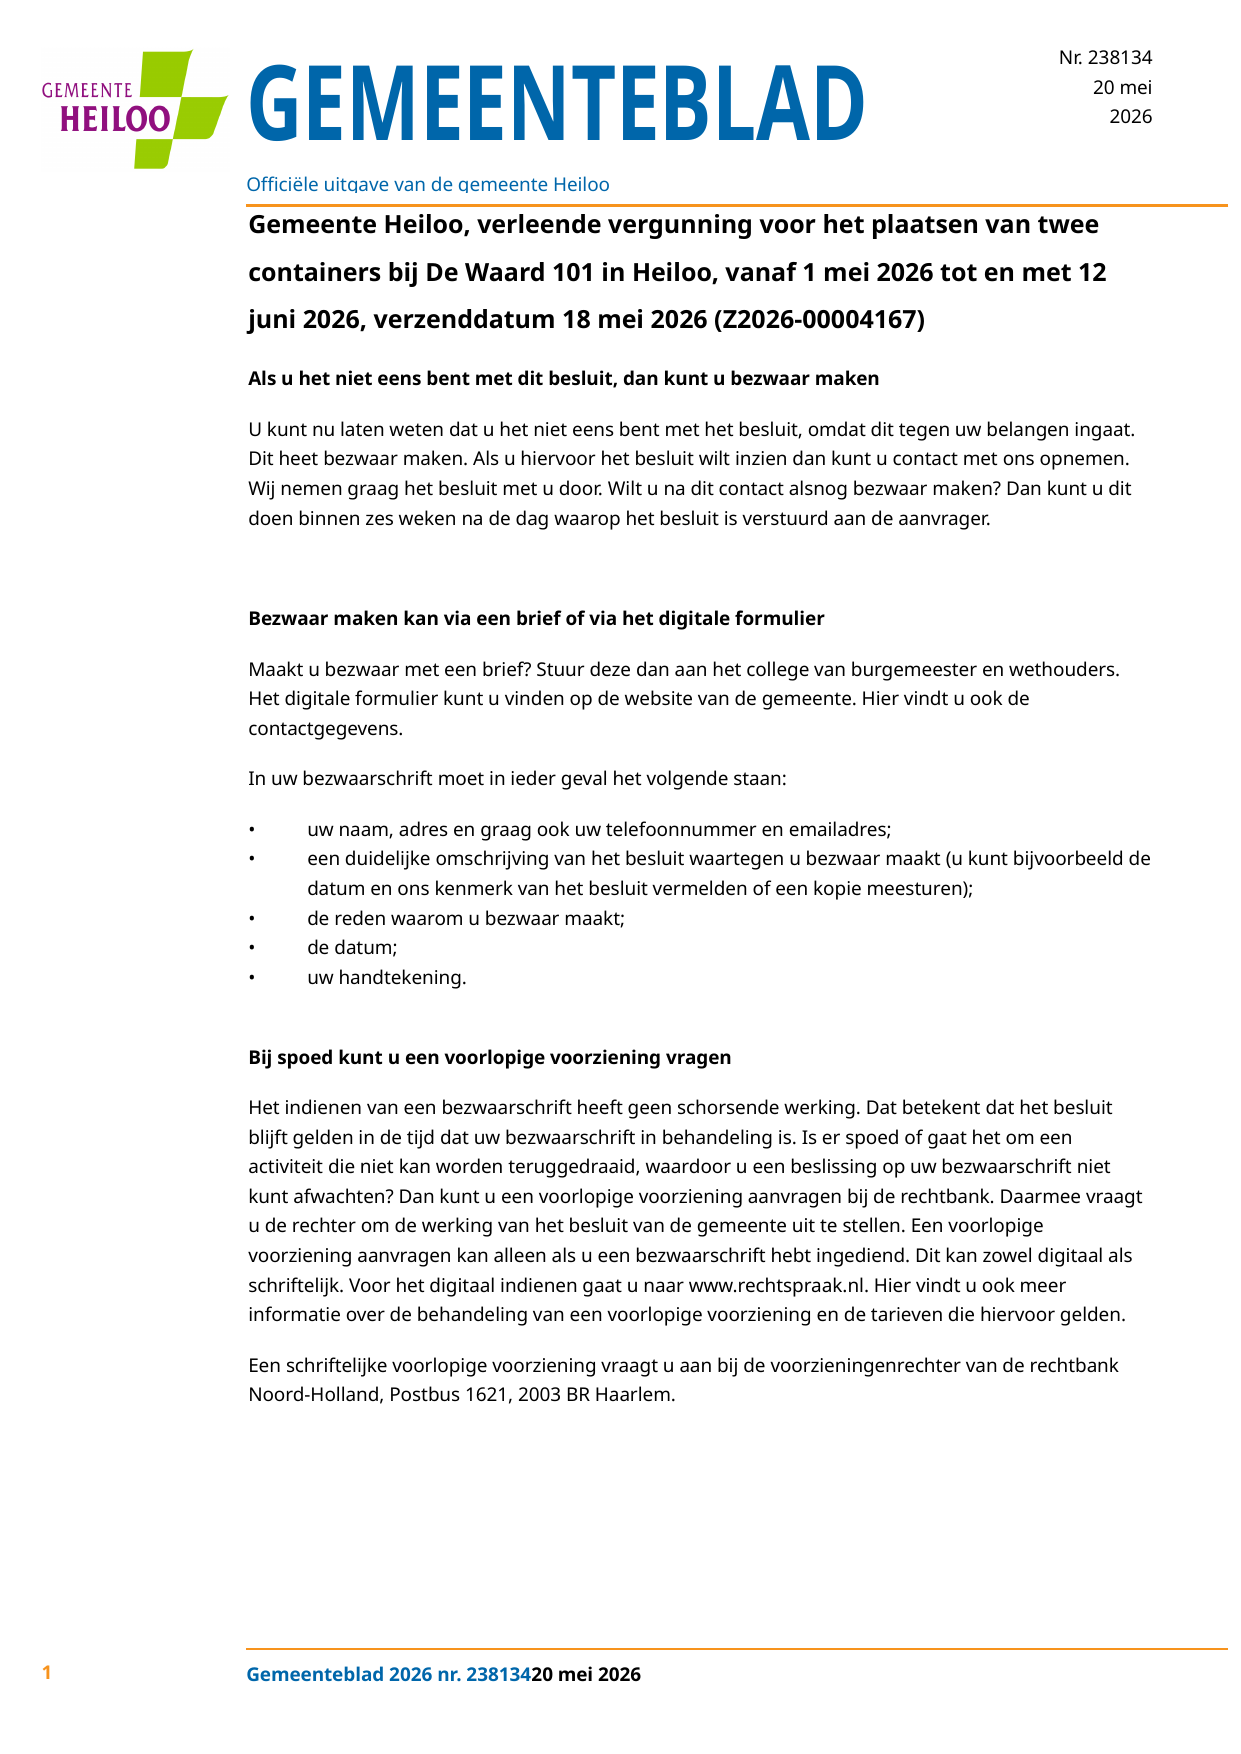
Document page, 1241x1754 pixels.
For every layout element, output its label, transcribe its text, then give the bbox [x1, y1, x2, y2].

list de reden waarom u bezwaar maakt; [248, 905, 1152, 930]
text Het indienen van een bezwaarschrift heeft geen schorsende werking. Dat betekent dat het besluit blijft gelden in de tijd dat uw bezwaarschrift in behandeling is. Is er spoed of gaat het om een activiteit die niet kan worden teruggedraaid, waardoor u een beslissing op uw bezwaarschrift niet kunt afwachten? Dan kunt u een voorlopige voorziening aanvragen bij de rechtbank. Daarmee vraagt u de rechter om de werking van het besluit van de gemeente uit te stellen. Een voorlopige voorziening aanvragen kan alleen als u een bezwaarschrift hebt ingediend. Dit kan zowel digitaal als schriftelijk. Voor het digitaal indienen gaat u naar www.rechtspraak.nl. Hier vindt u ook meer informatie over de behandeling van een voorlopige voorziening en de tarieven die hiervoor gelden. [248, 1094, 1152, 1327]
text Een schriftelijke voorlopige voorziening vraagt u aan bij de voorzieningenrechter van de rechtbank Noord-Holland, Postbus 1621, 2003 BR Haarlem. [248, 1352, 1152, 1407]
text U kunt nu laten weten dat u het niet eens bent met het besluit, omdat dit tegen uw belangen ingaat. Dit heet bezwaar maken. Als u hiervoor het besluit wilt inzien dan kunt u contact met ons opnemen. Wij nemen graag het besluit met u door. Wilt u na dit contact alsnog bezwaar maken? Dan kunt u dit doen binnen zes weken na de dag waarop het besluit is verstuurd aan de aanvrager. [248, 416, 1152, 530]
text Bezwaar maken kan via een brief of via het digitale formulier [248, 606, 1152, 631]
list een duidelijke omschrijving van het besluit waartegen u bezwaar maakt (u kunt bijvoorbeeld de datum en ons kenmerk van het besluit vermelden of een kopie meesturen); [248, 846, 1152, 901]
list uw naam, adres en graag ook uw telefoonnummer en emailadres; [248, 816, 1152, 842]
list uw handtekening. [248, 964, 1152, 989]
text Gemeente Heiloo, verleende vergunning voor het plaatsen van twee containers bij De Waard 101 in Heiloo, vanaf 1 mei 2026 tot en met 12 juni 2026, verzenddatum 18 mei 2026 (Z2026-00004167) [248, 207, 1152, 336]
text Als u het niet eens bent met dit besluit, dan kunt u bezwaar maken [248, 366, 1152, 391]
list de datum; [248, 934, 1152, 960]
text In uw bezwaarschrift moet in ieder geval het volgende staan: [248, 766, 1152, 791]
text Bij spoed kunt u een voorlopige voorziening vragen [248, 1044, 1152, 1069]
picture [41, 47, 231, 172]
text Maakt u bezwaar met een brief? Stuur deze dan aan het college van burgemeester en wethouders. Het digitale formulier kunt u vinden op de website van de gemeente. Hier vindt u ook de contactgegevens. [248, 656, 1152, 741]
